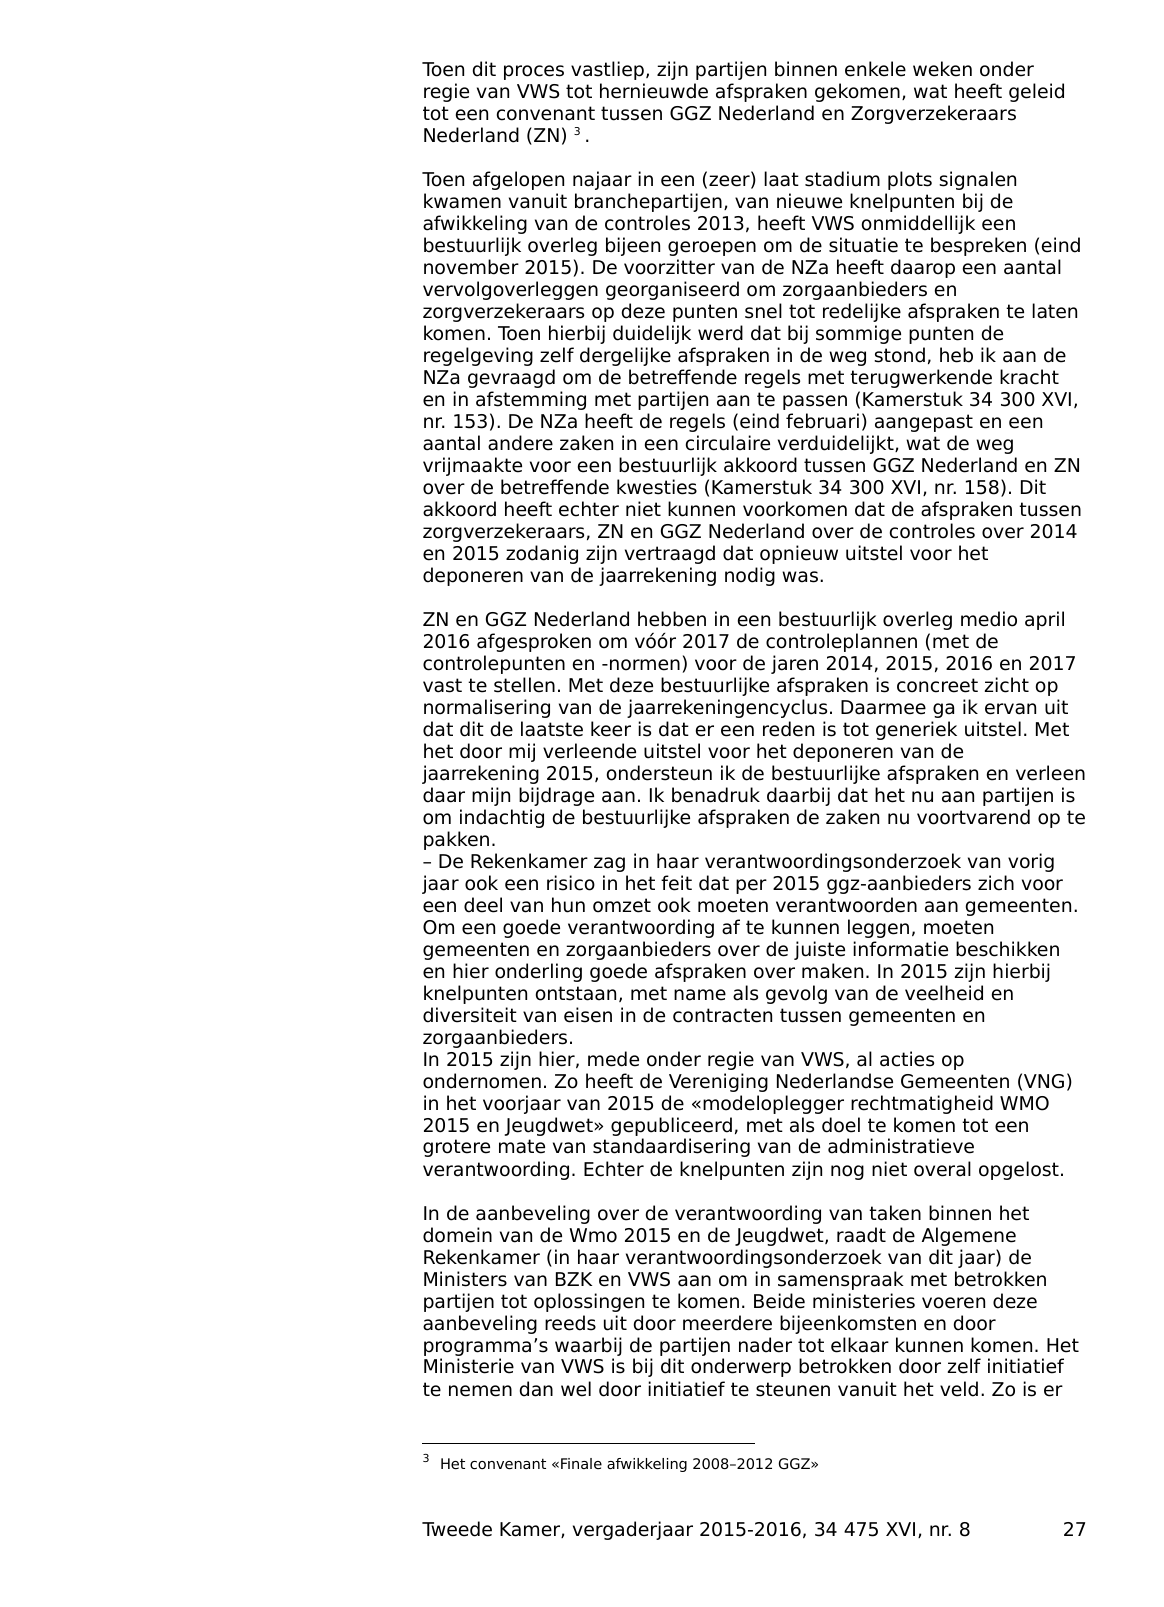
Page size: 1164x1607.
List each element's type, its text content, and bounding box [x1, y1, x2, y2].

text Toen dit proces vastliep, zijn partijen binnen enkele weken onder regie van VWS tot hernieuwde afspraken gekomen, wat heeft geleid tot een convenant tussen GGZ Nederland en Zorgverzekeraars Nederland (ZN) . [422, 59, 1087, 147]
text Toen afgelopen najaar in een (zeer) laat stadium plots signalen kwamen vanuit branchepartijen, van nieuwe knelpunten bij de afwikkeling van de controles 2013, heeft VWS onmiddellijk een bestuurlijk overleg bijeen geroepen om de situatie te bespreken (eind november 2015). De voorzitter van de NZa heeft daarop een aantal vervolgoverleggen georganiseerd om zorgaanbieders en zorgverzekeraars op deze punten snel tot redelijke afspraken te laten komen. Toen hierbij duidelijk werd dat bij sommige punten de regelgeving zelf dergelijke afspraken in de weg stond, heb ik aan de NZa gevraagd om de betreffende regels met terugwerkende kracht en in afstemming met partijen aan te passen (Kamerstuk 34 300 XVI, nr. 153). De NZa heeft de regels (eind februari) aangepast en een aantal andere zaken in een circulaire verduidelijkt, wat de weg vrijmaakte voor een bestuurlijk akkoord tussen GGZ Nederland en ZN over de betreffende kwesties (Kamerstuk 34 300 XVI, nr. 158). Dit akkoord heeft echter niet kunnen voorkomen dat de afspraken tussen zorgverzekeraars, ZN en GGZ Nederland over de controles over 2014 en 2015 zodanig zijn vertraagd dat opnieuw uitstel voor het deponeren van de jaarrekening nodig was. [422, 169, 1087, 587]
text Het convenant «Finale afwikkeling 2008–2012 GGZ» [422, 1452, 1087, 1474]
text – De Rekenkamer zag in haar verantwoordingsonderzoek van vorig jaar ook een risico in het feit dat per 2015 ggz-aanbieders zich voor een deel van hun omzet ook moeten verantwoorden aan gemeenten. Om een goede verantwoording af te kunnen leggen, moeten gemeenten en zorgaanbieders over de juiste informatie beschikken en hier onderling goede afspraken over maken. In 2015 zijn hierbij knelpunten ontstaan, met name als gevolg van de veelheid en diversiteit van eisen in de contracten tussen gemeenten en zorgaanbieders. [422, 851, 1087, 1048]
text ZN en GGZ Nederland hebben in een bestuurlijk overleg medio april 2016 afgesproken om vóór 2017 de controleplannen (met de controlepunten en -normen) voor de jaren 2014, 2015, 2016 en 2017 vast te stellen. Met deze bestuurlijke afspraken is concreet zicht op normalisering van de jaarrekeningencyclus. Daarmee ga ik ervan uit dat dit de laatste keer is dat er een reden is tot generiek uitstel. Met het door mij verleende uitstel voor het deponeren van de jaarrekening 2015, ondersteun ik de bestuurlijke afspraken en verleen daar mijn bijdrage aan. Ik benadruk daarbij dat het nu aan partijen is om indachtig de bestuurlijke afspraken de zaken nu voortvarend op te pakken. [422, 609, 1087, 851]
text In de aanbeveling over de verantwoording van taken binnen het domein van de Wmo 2015 en de Jeugdwet, raadt de Algemene Rekenkamer (in haar verantwoordingsonderzoek van dit jaar) de Ministers van BZK en VWS aan om in samenspraak met betrokken partijen tot oplossingen te komen. Beide ministeries voeren deze aanbeveling reeds uit door meerdere bijeenkomsten en door programma’s waarbij de partijen nader tot elkaar kunnen komen. Het Ministerie van VWS is bij dit onderwerp betrokken door zelf initiatief te nemen dan wel door initiatief te steunen vanuit het veld. Zo is er [422, 1203, 1087, 1400]
text In 2015 zijn hier, mede onder regie van VWS, al acties op ondernomen. Zo heeft de Vereniging Nederlandse Gemeenten (VNG) in het voorjaar van 2015 de «modeloplegger rechtmatigheid WMO 2015 en Jeugdwet» gepubliceerd, met als doel te komen tot een grotere mate van standaardisering van de administratieve verantwoording. Echter de knelpunten zijn nog niet overal opgelost. [422, 1048, 1087, 1180]
